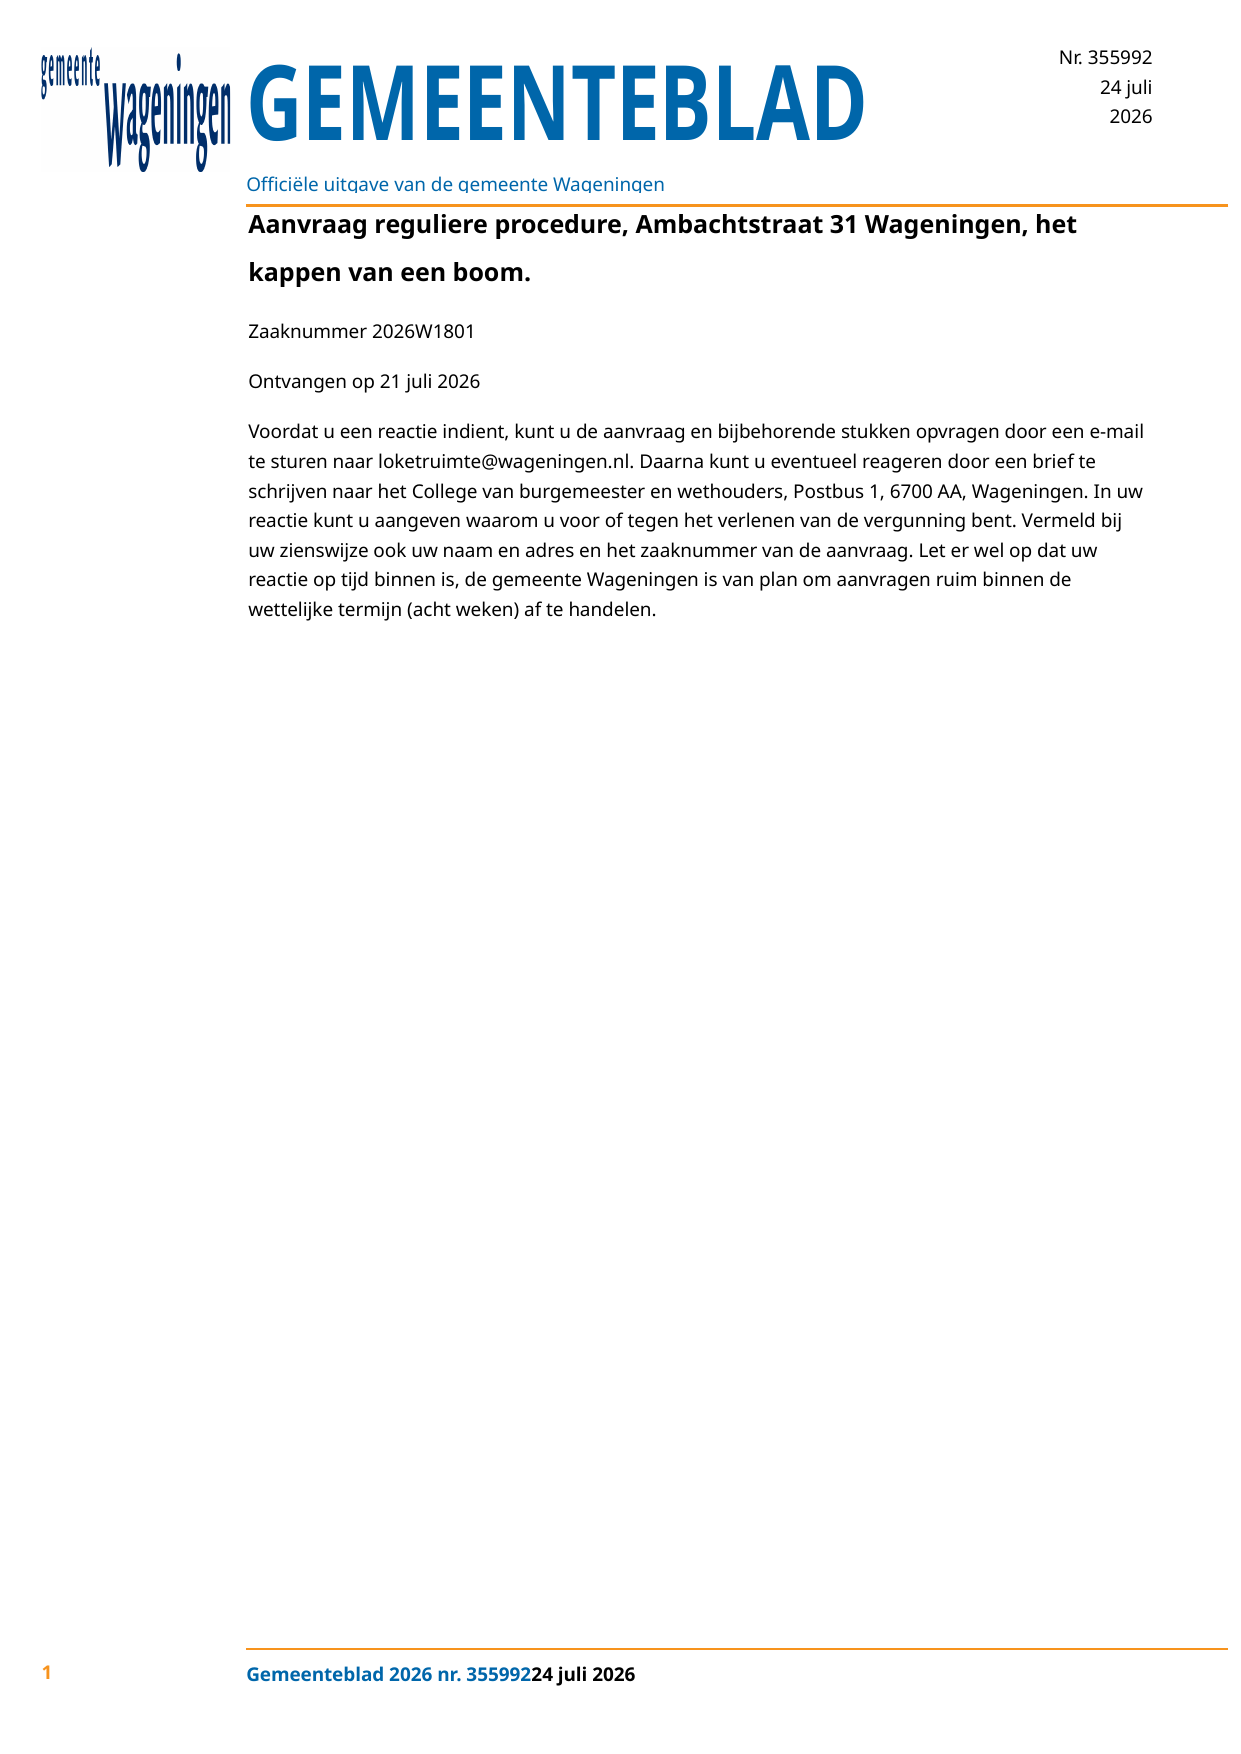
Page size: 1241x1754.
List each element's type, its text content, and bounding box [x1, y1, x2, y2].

text Zaaknummer 2026W1801 [248, 318, 1152, 344]
text Voordat u een reactie indient, kunt u de aanvraag en bijbehorende stukken opvragen door een e-mail te sturen naar loketruimte@wageningen.nl. Daarna kunt u eventueel reageren door een brief te schrijven naar het College van burgemeester en wethouders, Postbus 1, 6700 AA, Wageningen. In uw reactie kunt u aangeven waarom u voor of tegen het verlenen van de vergunning bent. Vermeld bij uw zienswijze ook uw naam en adres en het zaaknummer van de aanvraag. Let er wel op dat uw reactie op tijd binnen is, de gemeente Wageningen is van plan om aanvragen ruim binnen de wettelijke termijn (acht weken) af te handelen. [248, 419, 1152, 622]
text Aanvraag reguliere procedure, Ambachtstraat 31 Wageningen, het kappen van een boom. [248, 207, 1152, 288]
picture [41, 47, 231, 172]
text Ontvangen op 21 juli 2026 [248, 368, 1152, 394]
